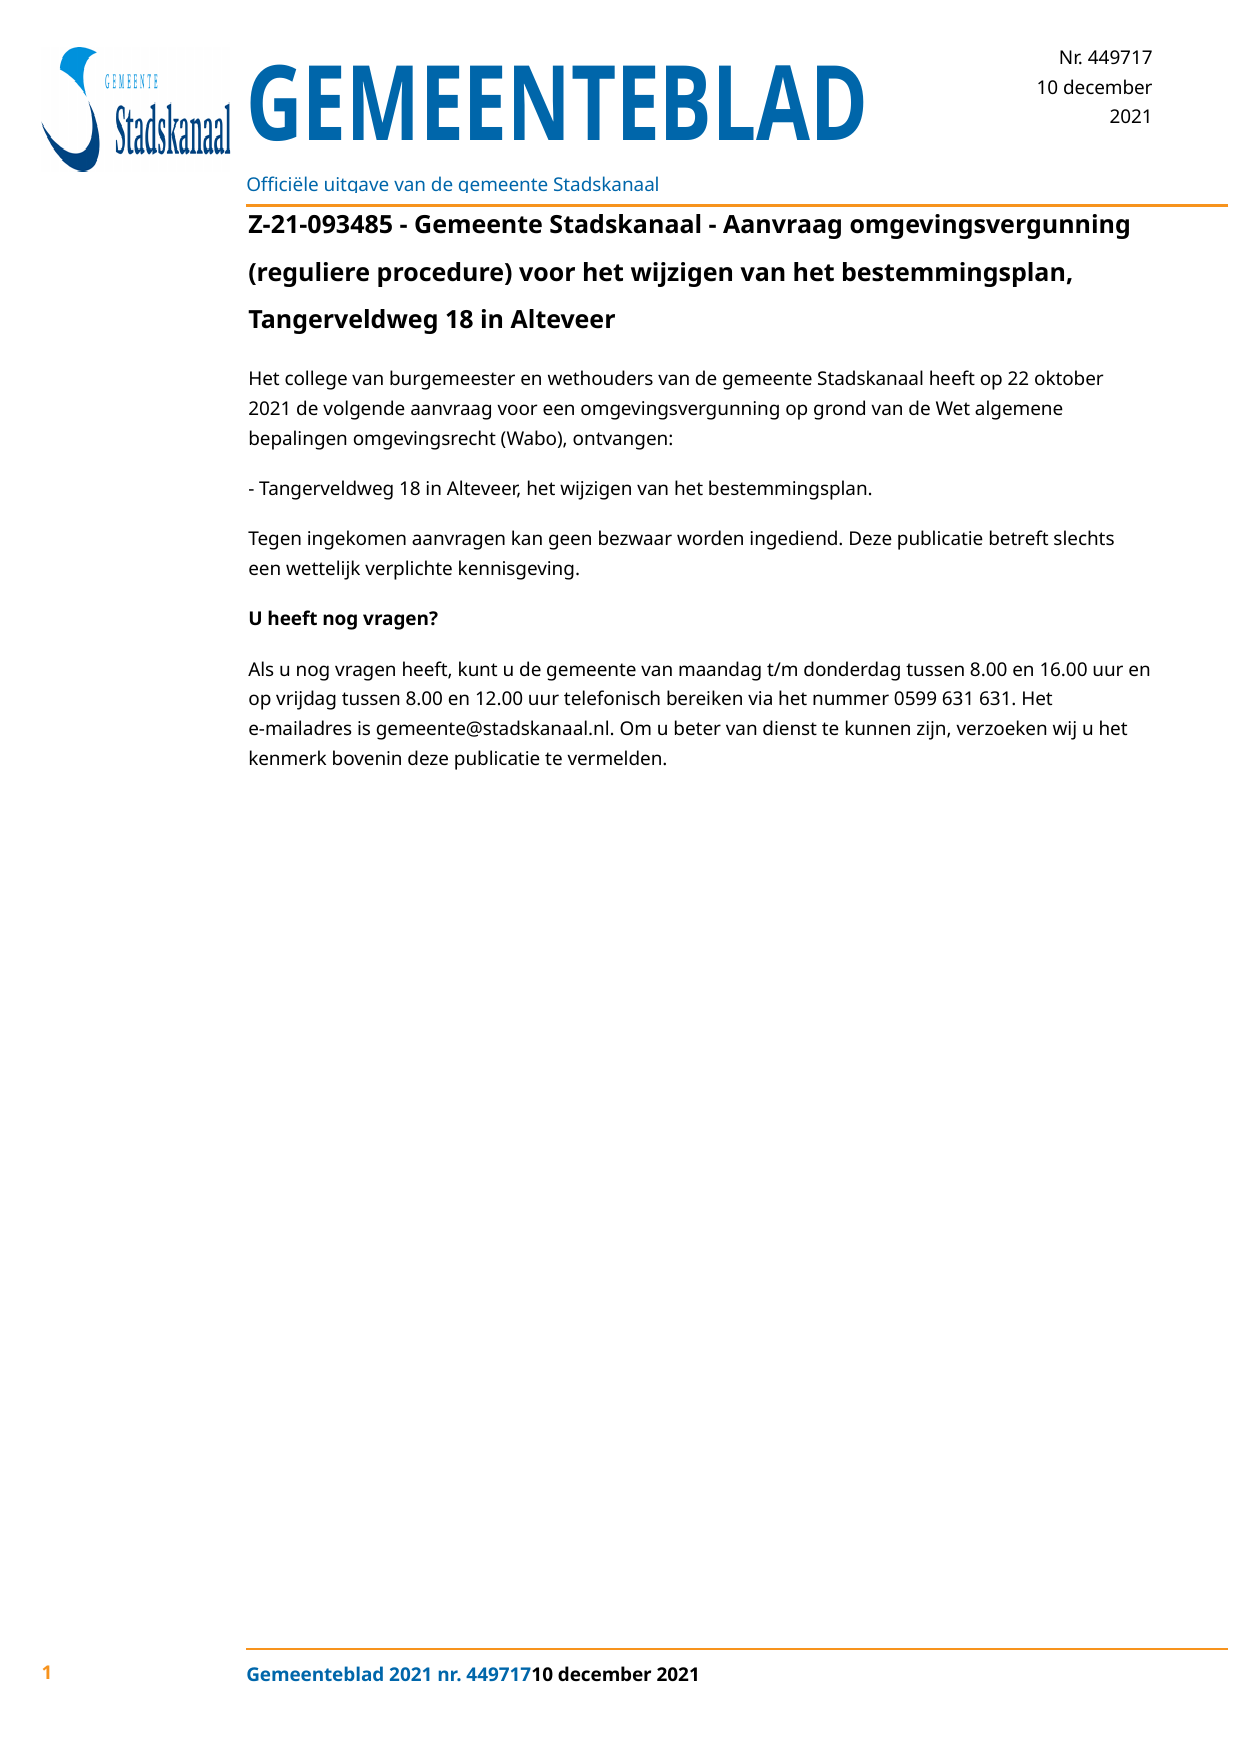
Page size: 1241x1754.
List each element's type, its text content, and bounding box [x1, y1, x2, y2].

text Als u nog vragen heeft, kunt u de gemeente van maandag t/m donderdag tussen 8.00 en 16.00 uur en op vrijdag tussen 8.00 en 12.00 uur telefonisch bereiken via het nummer 0599 631 631. Het e‑mailadres is gemeente@stadskanaal.nl. Om u beter van dienst te kunnen zijn, verzoeken wij u het kenmerk bovenin deze publicatie te vermelden. [248, 656, 1152, 770]
text Het college van burgemeester en wethouders van de gemeente Stadskanaal heeft op 22 oktober 2021 de volgende aanvraag voor een omgevingsvergunning op grond van de Wet algemene bepalingen omgevingsrecht (Wabo), ontvangen: [248, 366, 1152, 450]
text Tegen ingekomen aanvragen kan geen bezwaar worden ingediend. Deze publicatie betreft slechts een wettelijk verplichte kennisgeving. [248, 526, 1152, 581]
text Z-21-093485 - Gemeente Stadskanaal - Aanvraag omgevingsvergunning (reguliere procedure) voor het wijzigen van het bestemmingsplan, Tangerveldweg 18 in Alteveer [248, 207, 1152, 336]
text U heeft nog vragen? [248, 606, 1152, 631]
picture [41, 47, 231, 172]
text - Tangerveldweg 18 in Alteveer, het wijzigen van het bestemmingsplan. [248, 475, 1152, 501]
